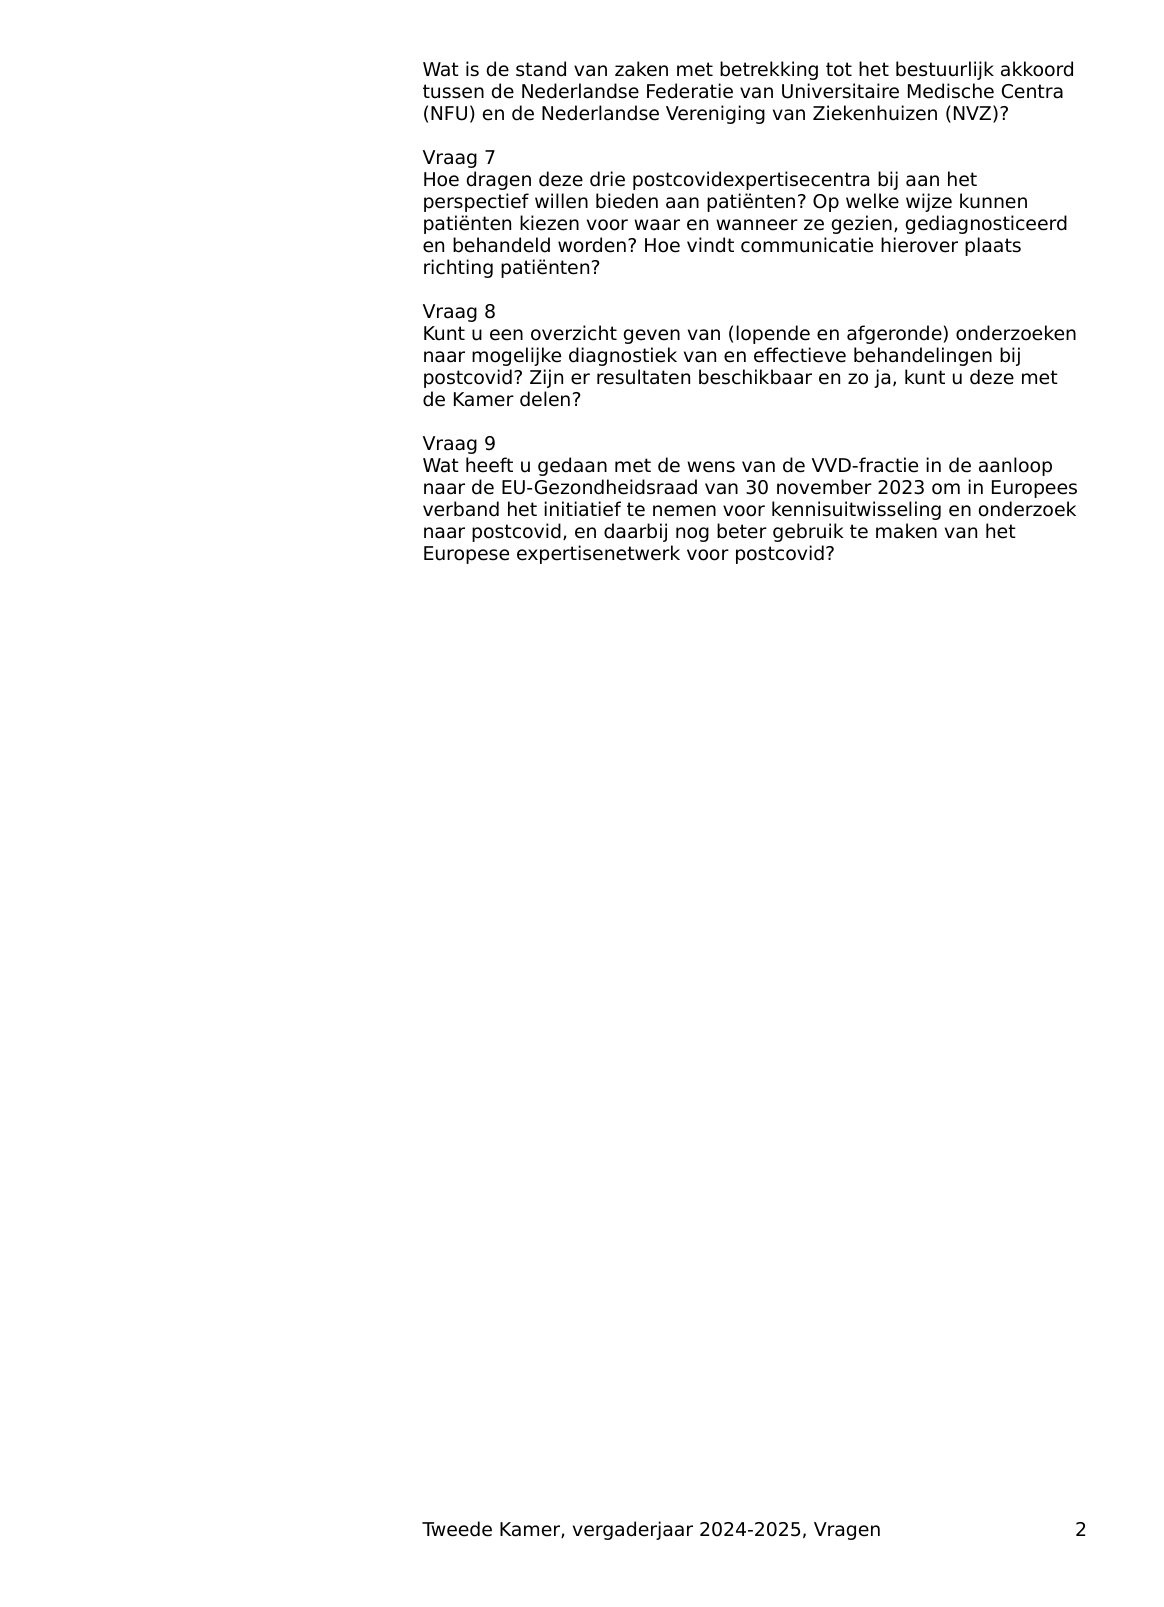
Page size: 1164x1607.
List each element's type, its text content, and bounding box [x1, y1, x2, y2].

text Wat is de stand van zaken met betrekking tot het bestuurlijk akkoord tussen de Nederlandse Federatie van Universitaire Medische Centra (NFU) en de Nederlandse Vereniging van Ziekenhuizen (NVZ)? [422, 59, 1087, 125]
text Vraag 7 [422, 147, 1087, 169]
text Hoe dragen deze drie postcovidexpertisecentra bij aan het perspectief willen bieden aan patiënten? Op welke wijze kunnen patiënten kiezen voor waar en wanneer ze gezien, gediagnosticeerd en behandeld worden? Hoe vindt communicatie hierover plaats richting patiënten? [422, 169, 1087, 279]
text Vraag 8 [422, 301, 1087, 323]
text Vraag 9 [422, 433, 1087, 455]
text Kunt u een overzicht geven van (lopende en afgeronde) onderzoeken naar mogelijke diagnostiek van en effectieve behandelingen bij postcovid? Zijn er resultaten beschikbaar en zo ja, kunt u deze met de Kamer delen? [422, 323, 1087, 411]
text Wat heeft u gedaan met de wens van de VVD-fractie in de aanloop naar de EU-Gezondheidsraad van 30 november 2023 om in Europees verband het initiatief te nemen voor kennisuitwisseling en onderzoek naar postcovid, en daarbij nog beter gebruik te maken van het Europese expertisenetwerk voor postcovid? [422, 455, 1087, 565]
